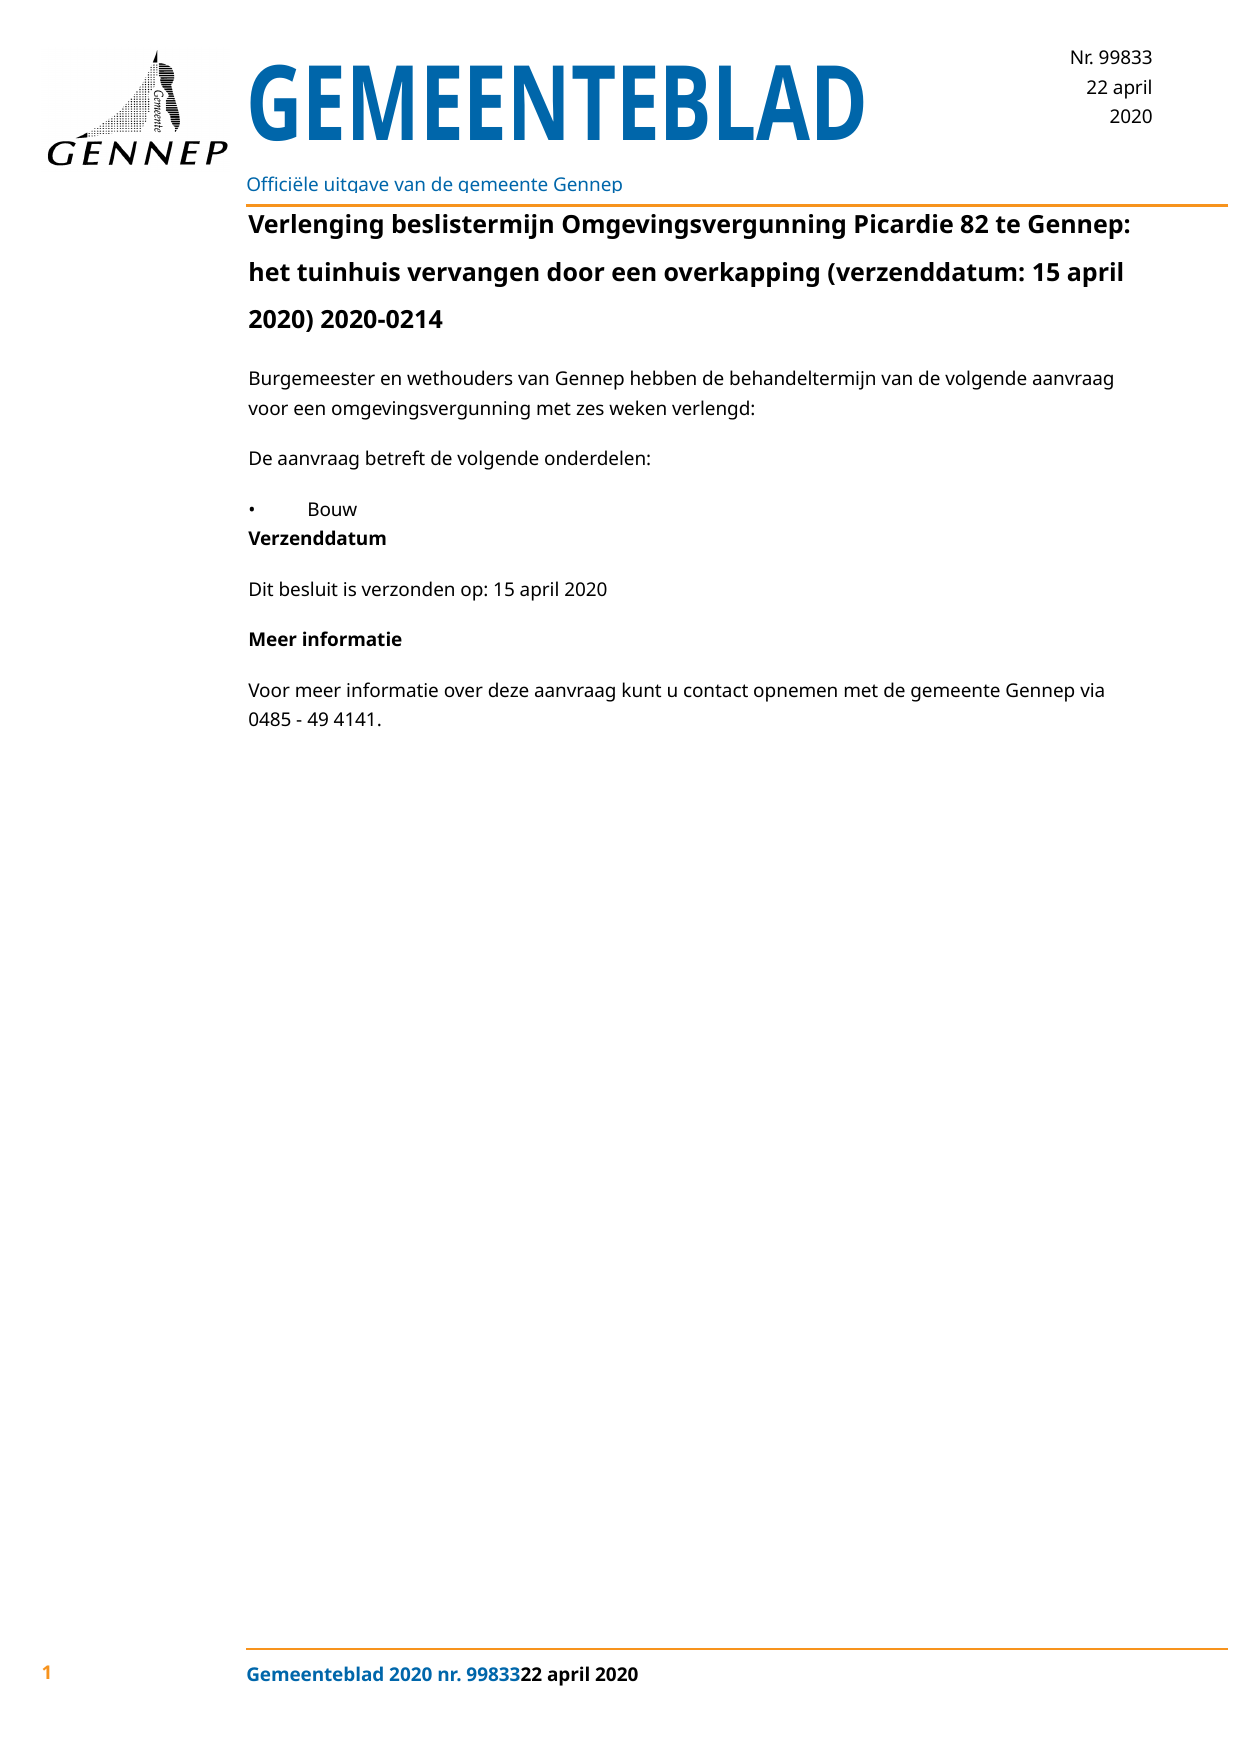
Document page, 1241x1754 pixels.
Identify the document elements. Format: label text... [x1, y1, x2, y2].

picture [41, 47, 231, 172]
text Burgemeester en wethouders van Gennep hebben de behandeltermijn van de volgende aanvraag voor een omgevingsvergunning met zes weken verlengd: [248, 366, 1152, 421]
text De aanvraag betreft de volgende onderdelen: [248, 446, 1152, 471]
text Dit besluit is verzonden op: 15 april 2020 [248, 576, 1152, 602]
text Verlenging beslistermijn Omgevingsvergunning Picardie 82 te Gennep: het tuinhuis vervangen door een overkapping (verzenddatum: 15 april 2020) 2020-0214 [248, 207, 1152, 336]
text Verzenddatum [248, 526, 1152, 551]
text Meer informatie [248, 626, 1152, 652]
list Bouw [248, 496, 1152, 522]
text Voor meer informatie over deze aanvraag kunt u contact opnemen met de gemeente Gennep via 0485 - 49 4141. [248, 677, 1152, 732]
